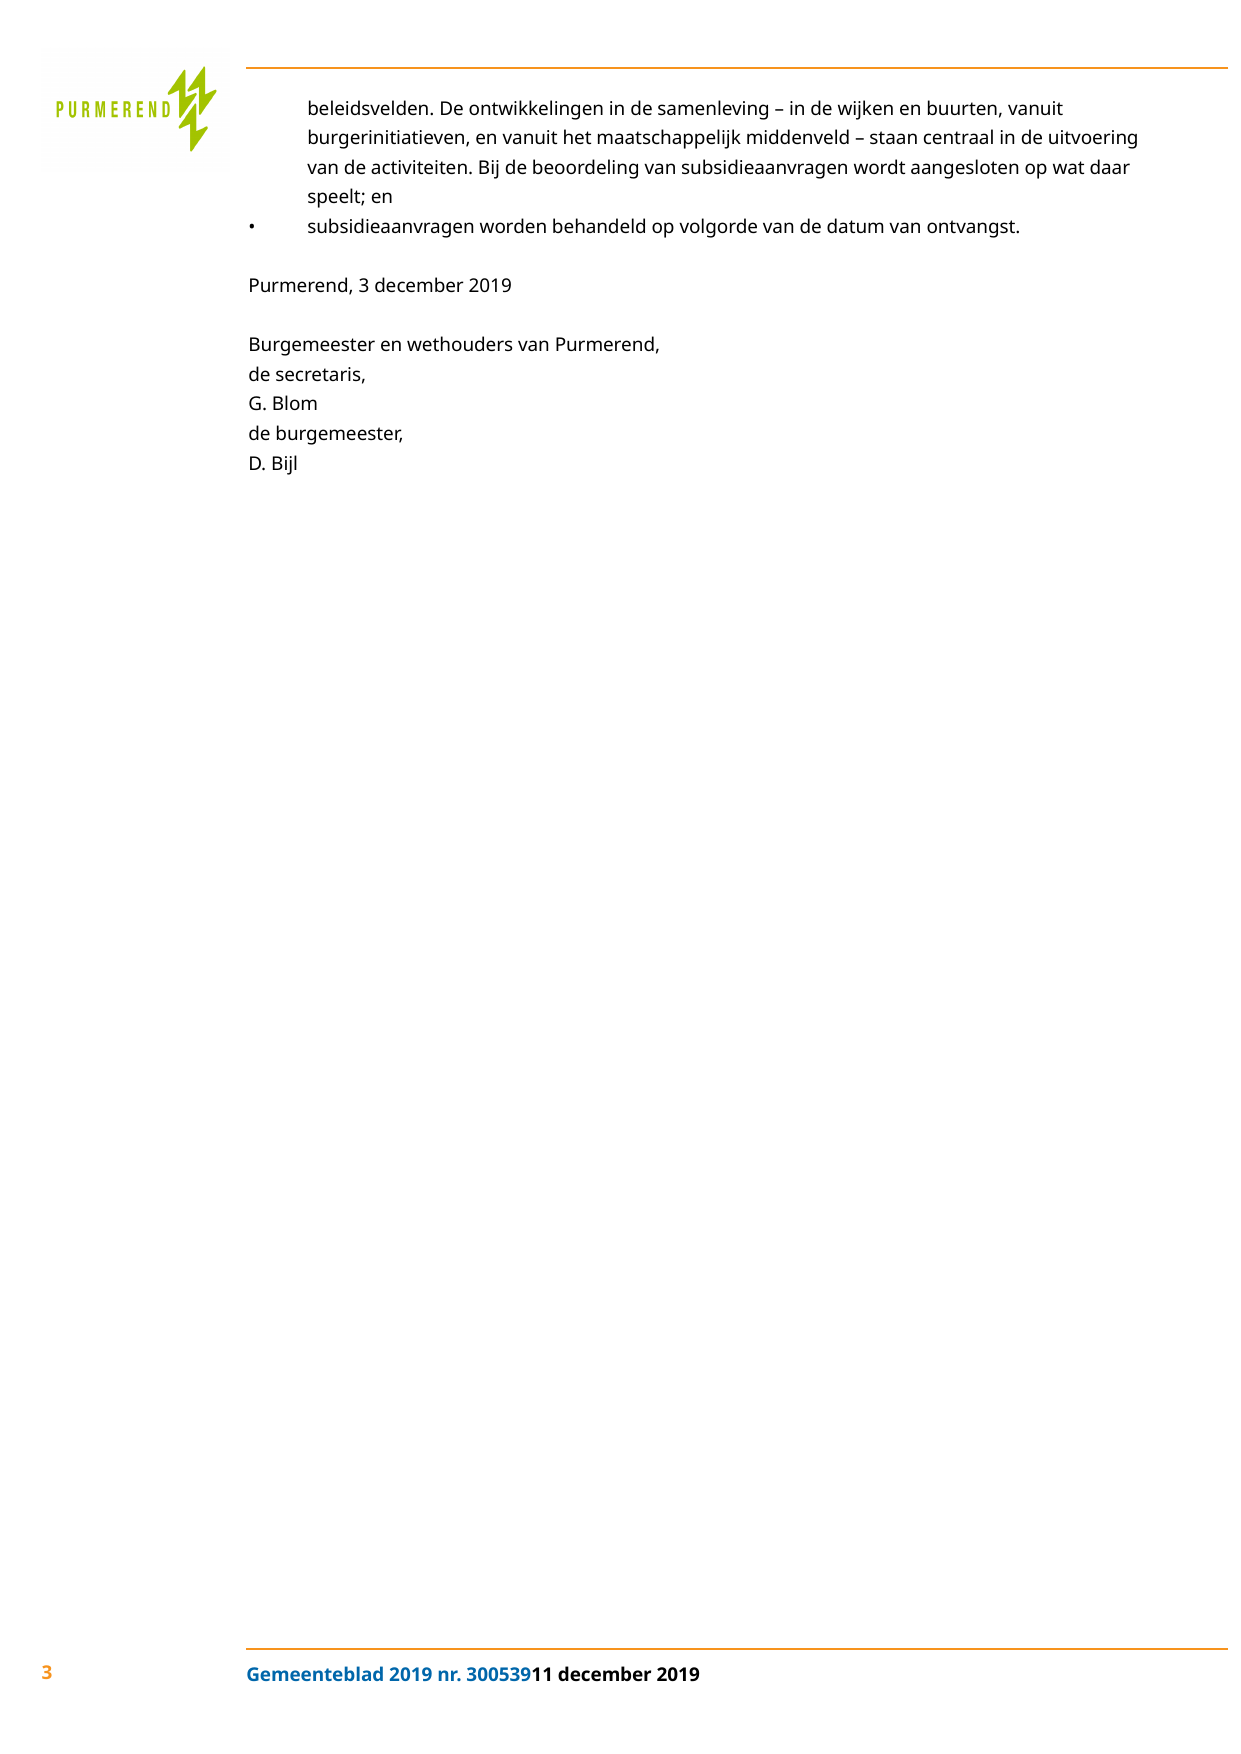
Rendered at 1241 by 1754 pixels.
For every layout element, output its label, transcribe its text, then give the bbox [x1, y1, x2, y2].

list subsidieaanvragen worden behandeld op volgorde van de datum van ontvangst. [248, 213, 1152, 239]
text G. Blom [248, 391, 1152, 416]
text D. Bijl [248, 450, 1152, 476]
text Purmerend, 3 december 2019 [248, 272, 1152, 298]
text de secretaris, [248, 361, 1152, 387]
text Burgemeester en wethouders van Purmerend, [248, 331, 1152, 357]
list beleidsvelden. De ontwikkelingen in de samenleving – in de wijken en buurten, vanuit burgerinitiatieven, en vanuit het maatschappelijk middenveld – staan centraal in de uitvoering van de activiteiten. Bij de beoordeling van subsidieaanvragen wordt aangesloten op wat daar speelt; en [248, 95, 1152, 209]
text de burgemeester, [248, 420, 1152, 446]
picture [41, 47, 231, 172]
